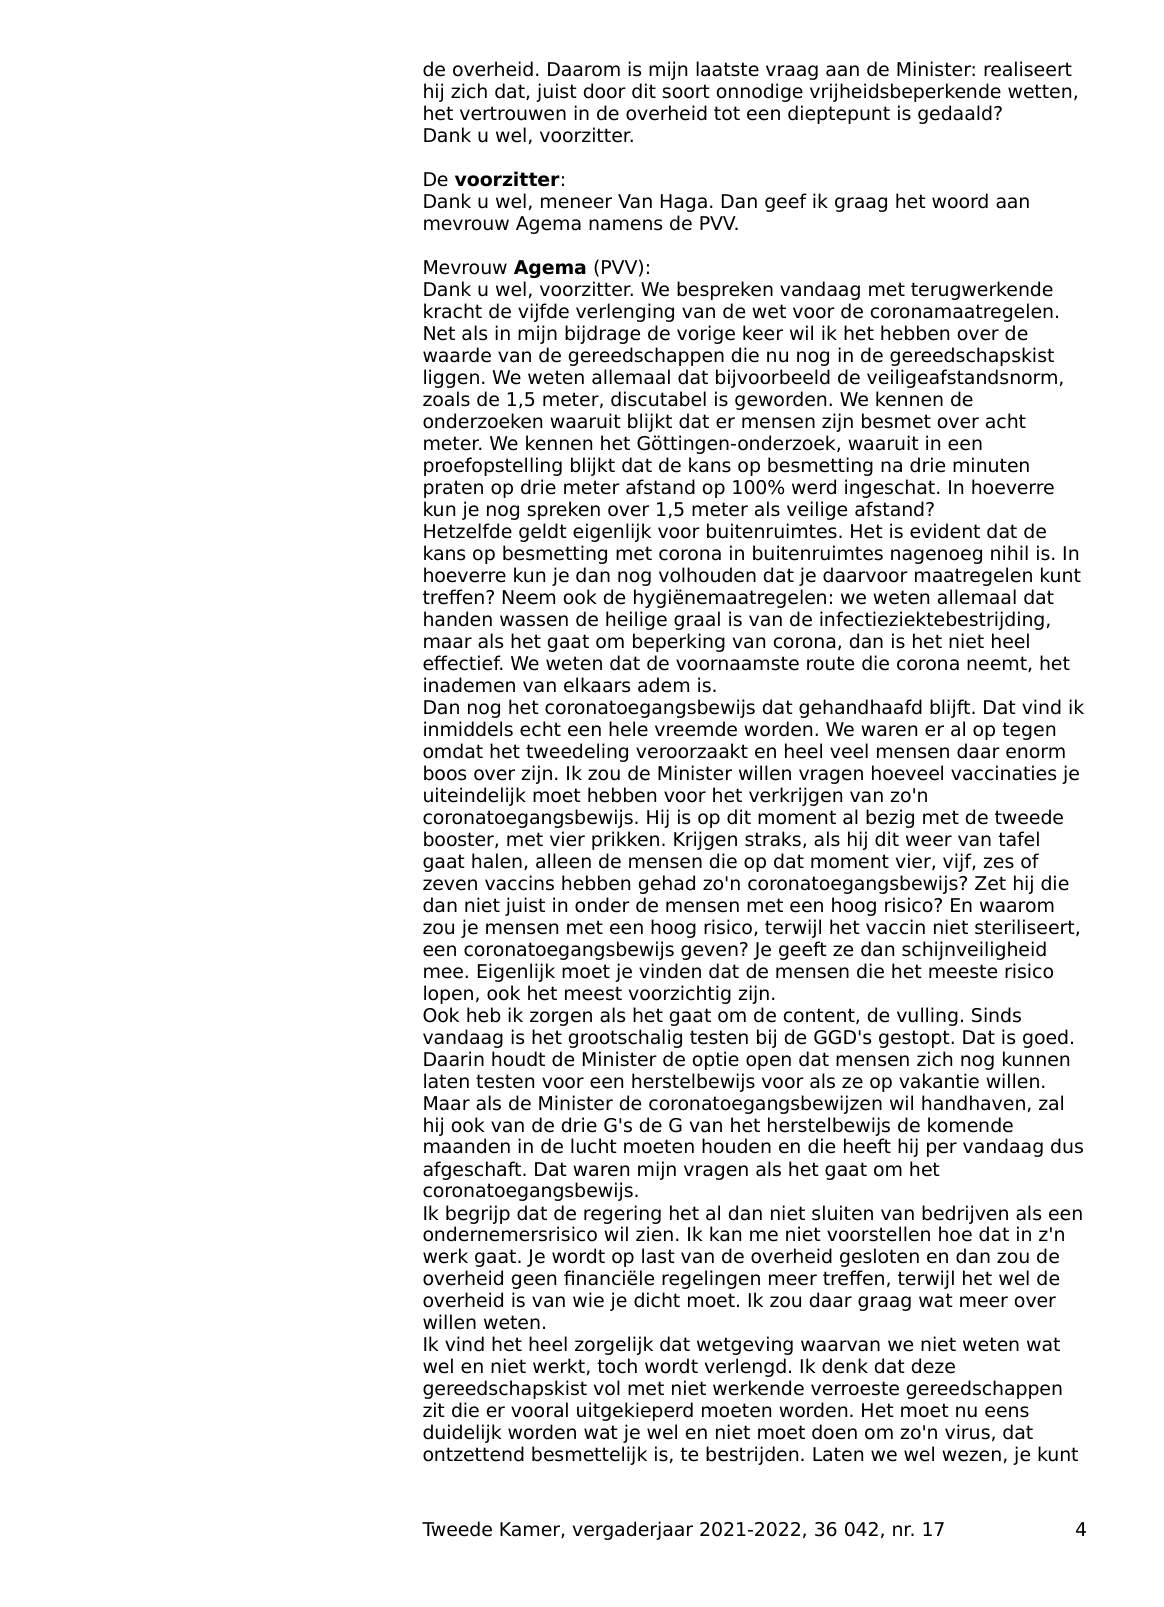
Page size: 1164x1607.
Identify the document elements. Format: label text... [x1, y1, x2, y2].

text Hetzelfde geldt eigenlijk voor buitenruimtes. Het is evident dat de kans op besmetting met corona in buitenruimtes nagenoeg nihil is. In hoeverre kun je dan nog volhouden dat je daarvoor maatregelen kunt treffen? Neem ook de hygiënemaatregelen: we weten allemaal dat handen wassen de heilige graal is van de infectieziektebestrijding, maar als het gaat om beperking van corona, dan is het niet heel effectief. We weten dat de voornaamste route die corona neemt, het inademen van elkaars adem is. [422, 521, 1087, 697]
text Dank u wel, meneer Van Haga. Dan geef ik graag het woord aan mevrouw Agema namens de PVV. [422, 191, 1087, 235]
text Mevrouw Agema (PVV): [422, 257, 1087, 279]
text Ik begrijp dat de regering het al dan niet sluiten van bedrijven als een ondernemersrisico wil zien. Ik kan me niet voorstellen hoe dat in z'n werk gaat. Je wordt op last van de overheid gesloten en dan zou de overheid geen financiële regelingen meer treffen, terwijl het wel de overheid is van wie je dicht moet. Ik zou daar graag wat meer over willen weten. [422, 1202, 1087, 1334]
text Dank u wel, voorzitter. [422, 125, 1087, 147]
text Ook heb ik zorgen als het gaat om de content, de vulling. Sinds vandaag is het grootschalig testen bij de GGD's gestopt. Dat is goed. Daarin houdt de Minister de optie open dat mensen zich nog kunnen laten testen voor een herstelbewijs voor als ze op vakantie willen. Maar als de Minister de coronatoegangsbewijzen wil handhaven, zal hij ook van de drie G's de G van het herstelbewijs de komende maanden in de lucht moeten houden en die heeft hij per vandaag dus afgeschaft. Dat waren mijn vragen als het gaat om het coronatoegangsbewijs. [422, 1004, 1087, 1202]
text De voorzitter: [422, 169, 1087, 191]
text Dank u wel, voorzitter. We bespreken vandaag met terugwerkende kracht de vijfde verlenging van de wet voor de coronamaatregelen. Net als in mijn bijdrage de vorige keer wil ik het hebben over de waarde van de gereedschappen die nu nog in de gereedschapskist liggen. We weten allemaal dat bijvoorbeeld de veiligeafstandsnorm, zoals de 1,5 meter, discutabel is geworden. We kennen de onderzoeken waaruit blijkt dat er mensen zijn besmet over acht meter. We kennen het Göttingen-onderzoek, waaruit in een proefopstelling blijkt dat de kans op besmetting na drie minuten praten op drie meter afstand op 100% werd ingeschat. In hoeverre kun je nog spreken over 1,5 meter als veilige afstand? [422, 279, 1087, 521]
text Dan nog het coronatoegangsbewijs dat gehandhaafd blijft. Dat vind ik inmiddels echt een hele vreemde worden. We waren er al op tegen omdat het tweedeling veroorzaakt en heel veel mensen daar enorm boos over zijn. Ik zou de Minister willen vragen hoeveel vaccinaties je uiteindelijk moet hebben voor het verkrijgen van zo'n coronatoegangsbewijs. Hij is op dit moment al bezig met de tweede booster, met vier prikken. Krijgen straks, als hij dit weer van tafel gaat halen, alleen de mensen die op dat moment vier, vijf, zes of zeven vaccins hebben gehad zo'n coronatoegangsbewijs? Zet hij die dan niet juist in onder de mensen met een hoog risico? En waarom zou je mensen met een hoog risico, terwijl het vaccin niet steriliseert, een coronatoegangsbewijs geven? Je geeft ze dan schijnveiligheid mee. Eigenlijk moet je vinden dat de mensen die het meeste risico lopen, ook het meest voorzichtig zijn. [422, 697, 1087, 1004]
text de overheid. Daarom is mijn laatste vraag aan de Minister: realiseert hij zich dat, juist door dit soort onnodige vrijheidsbeperkende wetten, het vertrouwen in de overheid tot een dieptepunt is gedaald? [422, 59, 1087, 125]
text Ik vind het heel zorgelijk dat wetgeving waarvan we niet weten wat wel en niet werkt, toch wordt verlengd. Ik denk dat deze gereedschapskist vol met niet werkende verroeste gereedschappen zit die er vooral uitgekieperd moeten worden. Het moet nu eens duidelijk worden wat je wel en niet moet doen om zo'n virus, dat ontzettend besmettelijk is, te bestrijden. Laten we wel wezen, je kunt [422, 1334, 1087, 1466]
